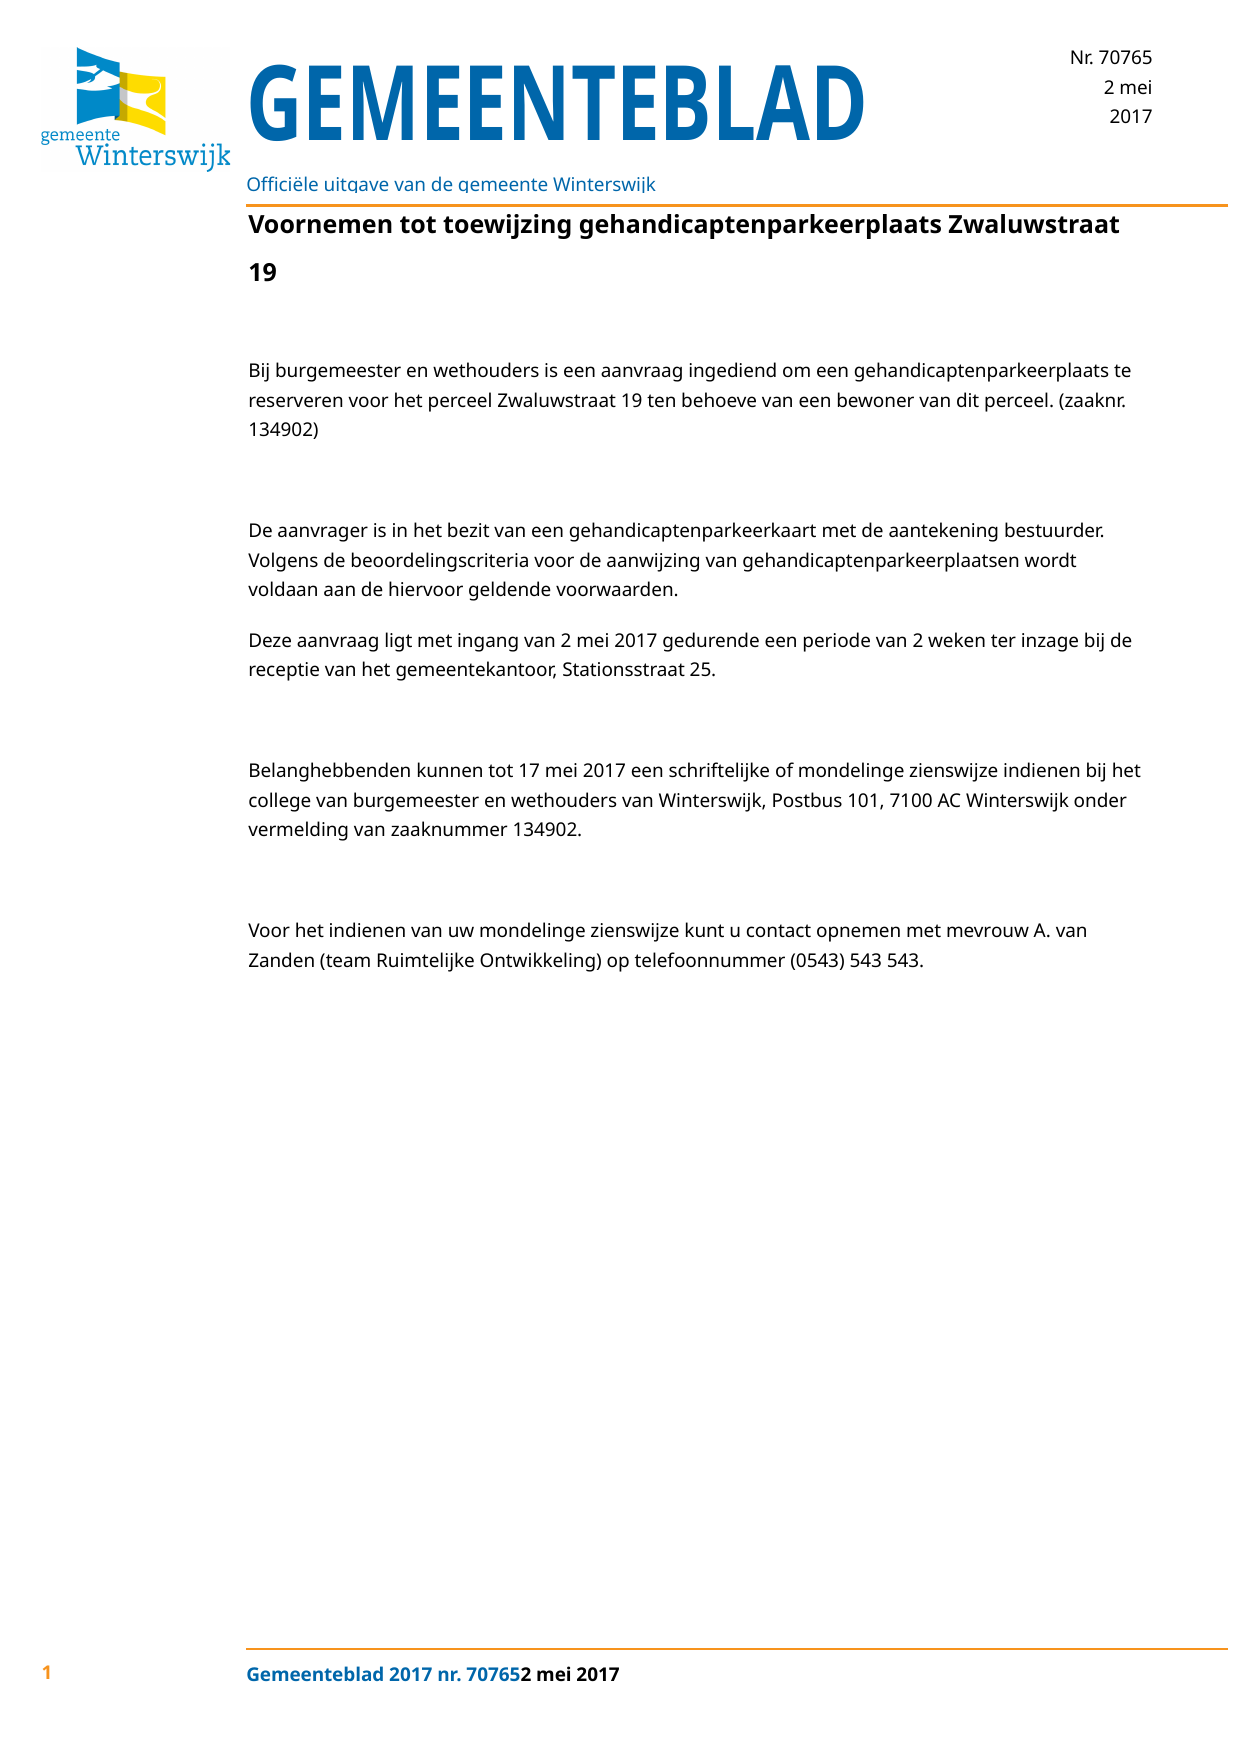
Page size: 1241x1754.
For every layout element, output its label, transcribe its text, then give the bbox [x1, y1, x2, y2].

text Deze aanvraag ligt met ingang van 2 mei 2017 gedurende een periode van 2 weken ter inzage bij de receptie van het gemeentekantoor, Stationsstraat 25. [248, 627, 1152, 682]
text Bij burgemeester en wethouders is een aanvraag ingediend om een gehandicaptenparkeerplaats te reserveren voor het perceel Zwaluwstraat 19 ten behoeve van een bewoner van dit perceel. (zaaknr. 134902) [248, 357, 1152, 442]
picture [225, 153, 231, 162]
text De aanvrager is in het bezit van een gehandicaptenparkeerkaart met de aantekening bestuurder. Volgens de beoordelingscriteria voor de aanwijzing van gehandicaptenparkeerplaatsen wordt voldaan aan de hiervoor geldende voorwaarden. [248, 517, 1152, 602]
text Voornemen tot toewijzing gehandicaptenparkeerplaats Zwaluwstraat 19 [248, 207, 1152, 288]
picture [41, 47, 231, 172]
text Voor het indienen van uw mondelinge zienswijze kunt u contact opnemen met mevrouw A. van Zanden (team Ruimtelijke Ontwikkeling) op telefoonnummer (0543) 543 543. [248, 917, 1152, 972]
text Belanghebbenden kunnen tot 17 mei 2017 een schriftelijke of mondelinge zienswijze indienen bij het college van burgemeester en wethouders van Winterswijk, Postbus 101, 7100 AC Winterswijk onder vermelding van zaaknummer 134902. [248, 757, 1152, 842]
